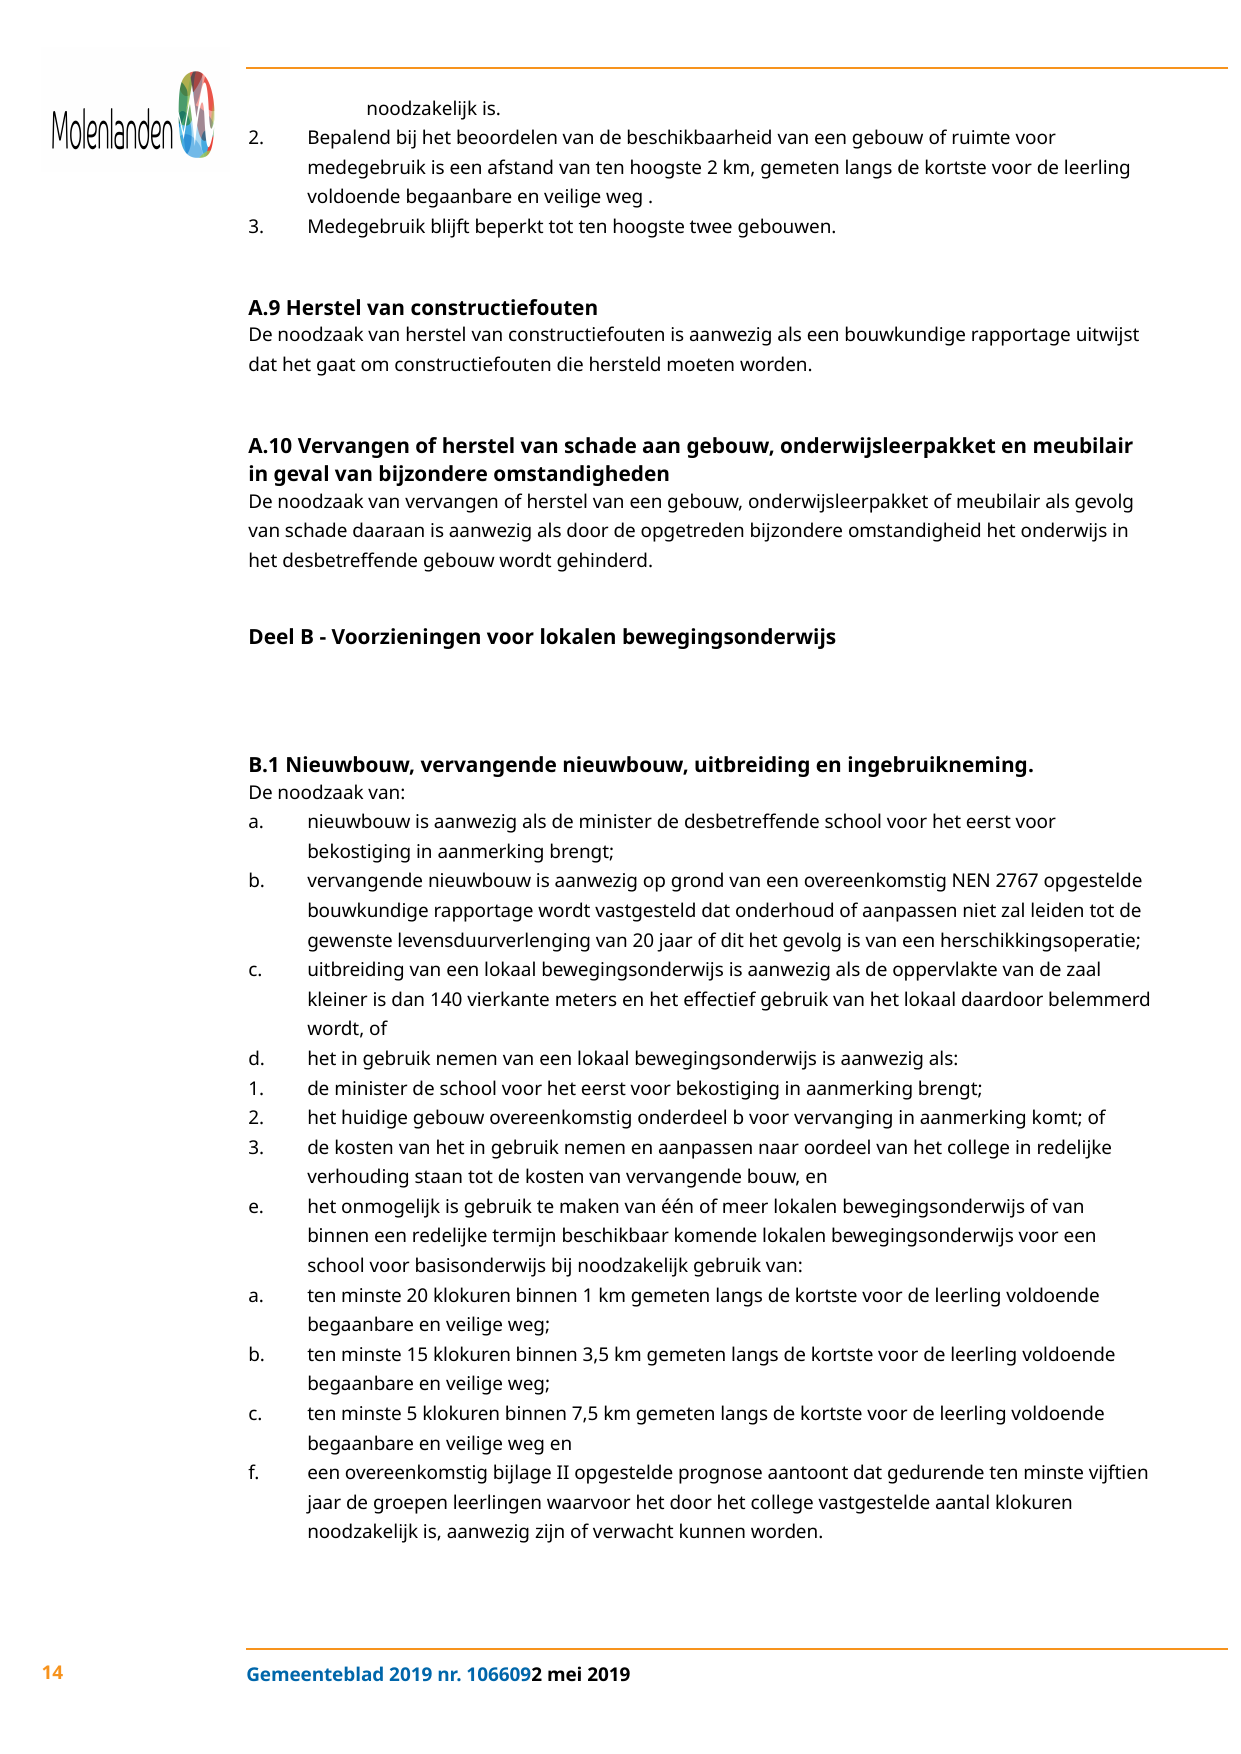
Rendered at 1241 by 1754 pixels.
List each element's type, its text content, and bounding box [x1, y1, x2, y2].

text De noodzaak van: [248, 779, 1152, 805]
list vervangende nieuwbouw is aanwezig op grond van een overeenkomstig NEN 2767 opgestelde bouwkundige rapportage wordt vastgesteld dat onderhoud of aanpassen niet zal leiden tot de gewenste levensduurverlenging van 20 jaar of dit het gevolg is van een herschikkingsoperatie; [248, 868, 1152, 953]
text A.9 Herstel van constructiefouten [248, 293, 1152, 322]
list uitbreiding van een lokaal bewegingsonderwijs is aanwezig als de oppervlakte van de zaal kleiner is dan 140 vierkante meters en het effectief gebruik van het lokaal daardoor belemmerd wordt, of [248, 956, 1152, 1041]
text B.1 Nieuwbouw, vervangende nieuwbouw, uitbreiding en ingebruikneming. [248, 751, 1152, 779]
list de kosten van het in gebruik nemen en aanpassen naar oordeel van het college in redelijke verhouding staan tot de kosten van vervangende bouw, en [248, 1134, 1152, 1189]
list ten minste 15 klokuren binnen 3,5 km gemeten langs de kortste voor de leerling voldoende begaanbare en veilige weg; [248, 1341, 1152, 1396]
text Deel B - Voorzieningen voor lokalen bewegingsonderwijs [248, 622, 1152, 651]
list het onmogelijk is gebruik te maken van één of meer lokalen bewegingsonderwijs of van binnen een redelijke termijn beschikbaar komende lokalen bewegingsonderwijs voor een school voor basisonderwijs bij noodzakelijk gebruik van: [248, 1193, 1152, 1278]
picture [41, 47, 231, 172]
list het in gebruik nemen van een lokaal bewegingsonderwijs is aanwezig als: [248, 1045, 1152, 1071]
text De noodzaak van vervangen of herstel van een gebouw, onderwijsleerpakket of meubilair als gevolg van schade daaraan is aanwezig als door de opgetreden bijzondere omstandigheid het onderwijs in het desbetreffende gebouw wordt gehinderd. [248, 488, 1152, 573]
list ten minste 5 klokuren binnen 7,5 km gemeten langs de kortste voor de leerling voldoende begaanbare en veilige weg en [248, 1400, 1152, 1456]
list nieuwbouw is aanwezig als de minister de desbetreffende school voor het eerst voor bekostiging in aanmerking brengt; [248, 808, 1152, 864]
list een overeenkomstig bijlage II opgestelde prognose aantoont dat gedurende ten minste vijftien jaar de groepen leerlingen waarvoor het door het college vastgestelde aantal klokuren noodzakelijk is, aanwezig zijn of verwacht kunnen worden. [248, 1459, 1152, 1544]
text A.10 Vervangen of herstel van schade aan gebouw, onderwijsleerpakket en meubilair in geval van bijzondere omstandigheden [248, 431, 1152, 488]
list het huidige gebouw overeenkomstig onderdeel b voor vervanging in aanmerking komt; of [248, 1104, 1152, 1130]
list de minister de school voor het eerst voor bekostiging in aanmerking brengt; [248, 1075, 1152, 1101]
list ten minste 20 klokuren binnen 1 km gemeten langs de kortste voor de leerling voldoende begaanbare en veilige weg; [248, 1282, 1152, 1337]
text De noodzaak van herstel van constructiefouten is aanwezig als een bouwkundige rapportage uitwijst dat het gaat om constructiefouten die hersteld moeten worden. [248, 322, 1152, 377]
list noodzakelijk is. [307, 95, 1152, 121]
list Bepalend bij het beoordelen van de beschikbaarheid van een gebouw of ruimte voor medegebruik is een afstand van ten hoogste 2 km, gemeten langs de kortste voor de leerling voldoende begaanbare en veilige weg . [248, 124, 1152, 209]
list Medegebruik blijft beperkt tot ten hoogste twee gebouwen. [248, 213, 1152, 239]
